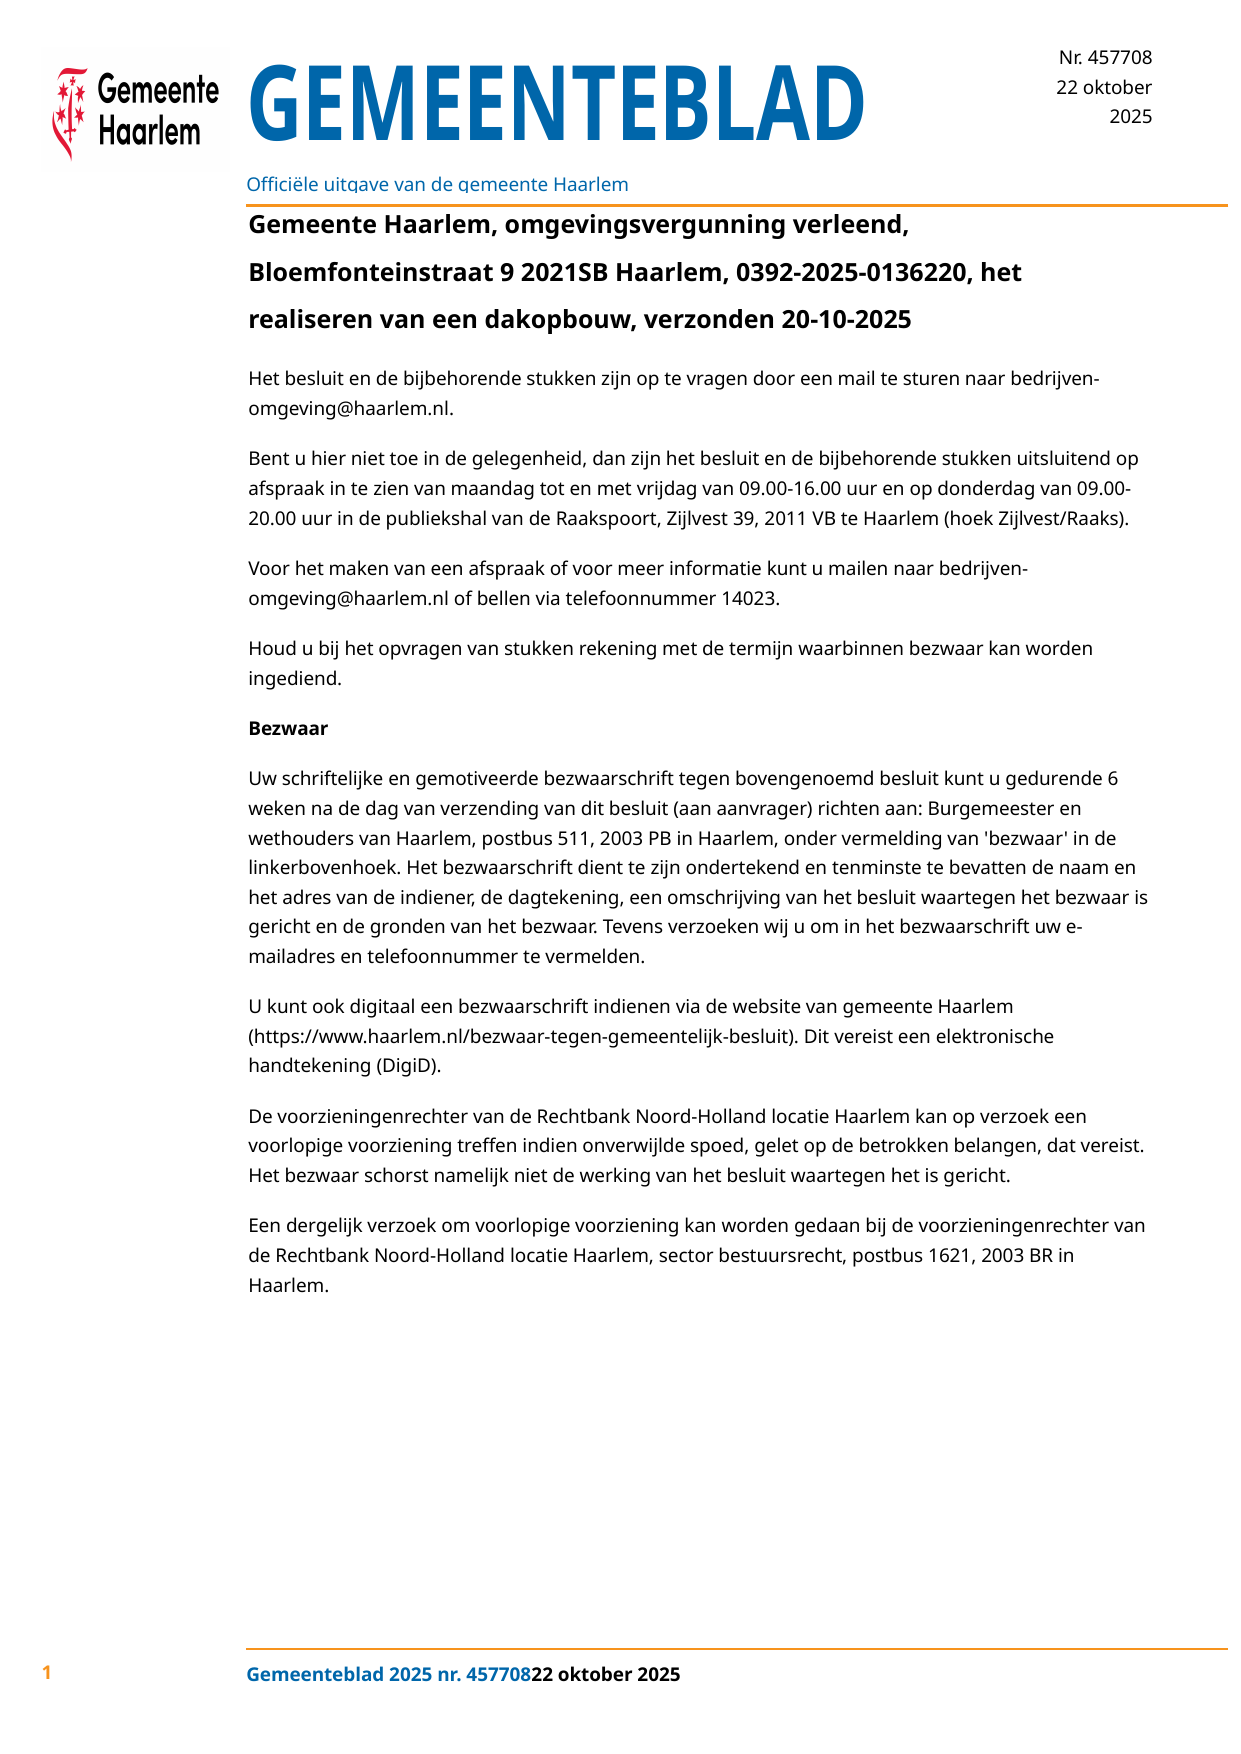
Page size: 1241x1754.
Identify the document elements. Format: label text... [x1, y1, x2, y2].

text Bezwaar [248, 715, 1152, 741]
text Voor het maken van een afspraak of voor meer informatie kunt u mailen naar bedrijven-omgeving@haarlem.nl of bellen via telefoonnummer 14023. [248, 555, 1152, 610]
text De voorzieningenrechter van de Rechtbank Noord-Holland locatie Haarlem kan op verzoek een voorlopige voorziening treffen indien onverwijlde spoed, gelet op de betrokken belangen, dat vereist. Het bezwaar schorst namelijk niet de werking van het besluit waartegen het is gericht. [248, 1103, 1152, 1188]
text Gemeente Haarlem, omgevingsvergunning verleend, Bloemfonteinstraat 9 2021SB Haarlem, 0392-2025-0136220, het realiseren van een dakopbouw, verzonden 20-10-2025 [248, 207, 1152, 336]
picture [41, 47, 231, 172]
text Uw schriftelijke en gemotiveerde bezwaarschrift tegen bovengenoemd besluit kunt u gedurende 6 weken na de dag van verzending van dit besluit (aan aanvrager) richten aan: Burgemeester en wethouders van Haarlem, postbus 511, 2003 PB in Haarlem, onder vermelding van 'bezwaar' in de linkerbovenhoek. Het bezwaarschrift dient te zijn ondertekend en tenminste te bevatten de naam en het adres van de indiener, de dagtekening, een omschrijving van het besluit waartegen het bezwaar is gericht en de gronden van het bezwaar. Tevens verzoeken wij u om in het bezwaarschrift uw e-mailadres en telefoonnummer te vermelden. [248, 766, 1152, 969]
text Het besluit en de bijbehorende stukken zijn op te vragen door een mail te sturen naar bedrijven-omgeving@haarlem.nl. [248, 366, 1152, 421]
text Een dergelijk verzoek om voorlopige voorziening kan worden gedaan bij de voorzieningenrechter van de Rechtbank Noord-Holland locatie Haarlem, sector bestuursrecht, postbus 1621, 2003 BR in Haarlem. [248, 1213, 1152, 1297]
text Houd u bij het opvragen van stukken rekening met de termijn waarbinnen bezwaar kan worden ingediend. [248, 635, 1152, 690]
text U kunt ook digitaal een bezwaarschrift indienen via de website van gemeente Haarlem (https://www.haarlem.nl/bezwaar-tegen-gemeentelijk-besluit). Dit vereist een elektronische handtekening (DigiD). [248, 993, 1152, 1078]
text Bent u hier niet toe in de gelegenheid, dan zijn het besluit en de bijbehorende stukken uitsluitend op afspraak in te zien van maandag tot en met vrijdag van 09.00-16.00 uur en op donderdag van 09.00-20.00 uur in de publiekshal van de Raakspoort, Zijlvest 39, 2011 VB te Haarlem (hoek Zijlvest/Raaks). [248, 446, 1152, 530]
